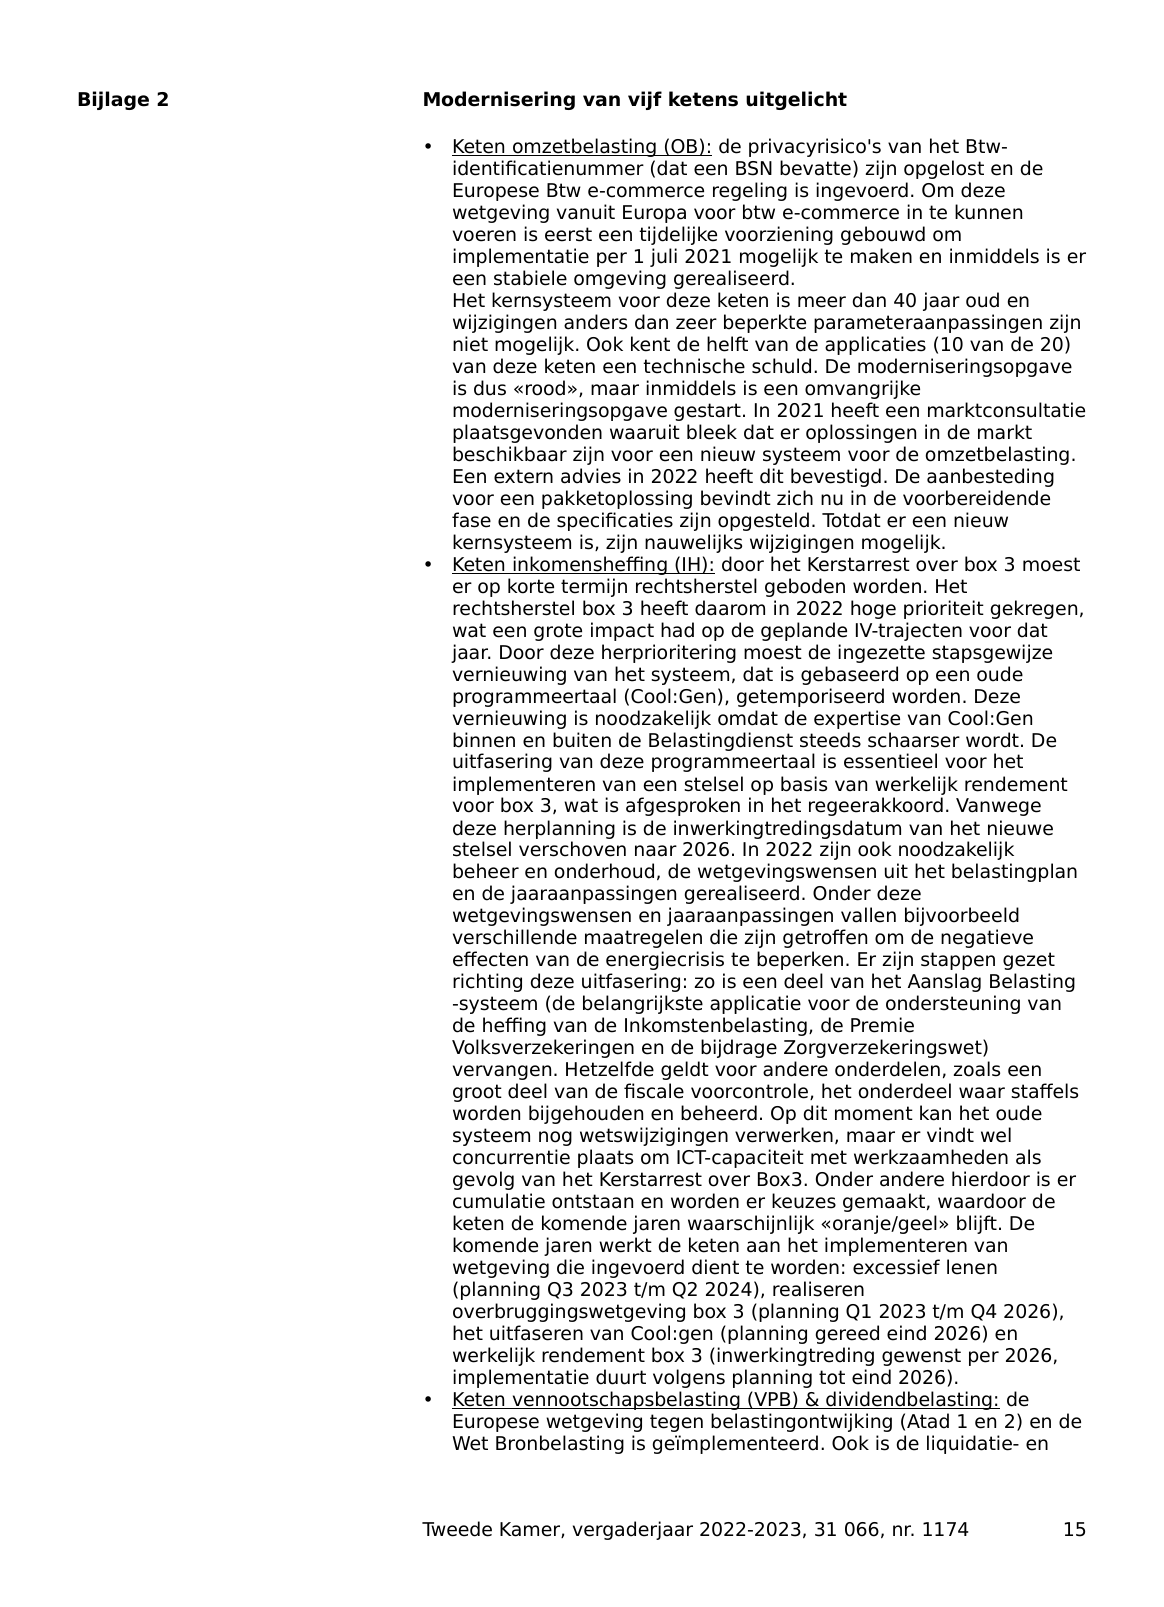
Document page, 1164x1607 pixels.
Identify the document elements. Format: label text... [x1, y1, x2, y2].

text • Keten omzetbelasting (OB): de privacyrisico's van het Btw-identificatienummer (dat een BSN bevatte) zijn opgelost en de Europese Btw e-commerce regeling is ingevoerd. Om deze wetgeving vanuit Europa voor btw e-commerce in te kunnen voeren is eerst een tijdelijke voorziening gebouwd om implementatie per 1 juli 2021 mogelijk te maken en inmiddels is er een stabiele omgeving gerealiseerd. [422, 136, 1087, 290]
text • Keten inkomensheffing (IH): door het Kerstarrest over box 3 moest er op korte termijn rechtsherstel geboden worden. Het rechtsherstel box 3 heeft daarom in 2022 hoge prioriteit gekregen, wat een grote impact had op de geplande IV-trajecten voor dat jaar. Door deze herprioritering moest de ingezette stapsgewijze vernieuwing van het systeem, dat is gebaseerd op een oude programmeertaal (Cool:Gen), getemporiseerd worden. Deze vernieuwing is noodzakelijk omdat de expertise van Cool:Gen binnen en buiten de Belastingdienst steeds schaarser wordt. De uitfasering van deze programmeertaal is essentieel voor het implementeren van een stelsel op basis van werkelijk rendement voor box 3, wat is afgesproken in het regeerakkoord. Vanwege deze herplanning is de inwerkingtredingsdatum van het nieuwe stelsel verschoven naar 2026. In 2022 zijn ook noodzakelijk beheer en onderhoud, de wetgevingswensen uit het belastingplan en de jaaraanpassingen gerealiseerd. Onder deze wetgevingswensen en jaaraanpassingen vallen bijvoorbeeld verschillende maatregelen die zijn getroffen om de negatieve effecten van de energiecrisis te beperken. Er zijn stappen gezet richting deze uitfasering: zo is een deel van het Aanslag Belasting -systeem (de belangrijkste applicatie voor de ondersteuning van de heffing van de Inkomstenbelasting, de Premie Volksverzekeringen en de bijdrage Zorgverzekeringswet) vervangen. Hetzelfde geldt voor andere onderdelen, zoals een groot deel van de fiscale voorcontrole, het onderdeel waar staffels worden bijgehouden en beheerd. Op dit moment kan het oude systeem nog wetswijzigingen verwerken, maar er vindt wel concurrentie plaats om ICT-capaciteit met werkzaamheden als gevolg van het Kerstarrest over Box3. Onder andere hierdoor is er cumulatie ontstaan en worden er keuzes gemaakt, waardoor de keten de komende jaren waarschijnlijk «oranje/geel» blijft. De komende jaren werkt de keten aan het implementeren van wetgeving die ingevoerd dient te worden: excessief lenen (planning Q3 2023 t/m Q2 2024), realiseren overbruggingswetgeving box 3 (planning Q1 2023 t/m Q4 2026), het uitfaseren van Cool:gen (planning gereed eind 2026) en werkelijk rendement box 3 (inwerkingtreding gewenst per 2026, implementatie duurt volgens planning tot eind 2026). [422, 554, 1087, 1389]
subtitle Bijlage 2 Modernisering van vijf ketens uitgelicht [77, 89, 1087, 111]
text • Keten vennootschapsbelasting (VPB) & dividendbelasting: de Europese wetgeving tegen belastingontwijking (Atad 1 en 2) en de Wet Bronbelasting is geïmplementeerd. Ook is de liquidatie- en [422, 1389, 1087, 1455]
text Het kernsysteem voor deze keten is meer dan 40 jaar oud en wijzigingen anders dan zeer beperkte parameteraanpassingen zijn niet mogelijk. Ook kent de helft van de applicaties (10 van de 20) van deze keten een technische schuld. De moderniseringsopgave is dus «rood», maar inmiddels is een omvangrijke moderniseringsopgave gestart. In 2021 heeft een marktconsultatie plaatsgevonden waaruit bleek dat er oplossingen in de markt beschikbaar zijn voor een nieuw systeem voor de omzetbelasting. Een extern advies in 2022 heeft dit bevestigd. De aanbesteding voor een pakketoplossing bevindt zich nu in de voorbereidende fase en de specificaties zijn opgesteld. Totdat er een nieuw kernsysteem is, zijn nauwelijks wijzigingen mogelijk. [452, 290, 1087, 554]
